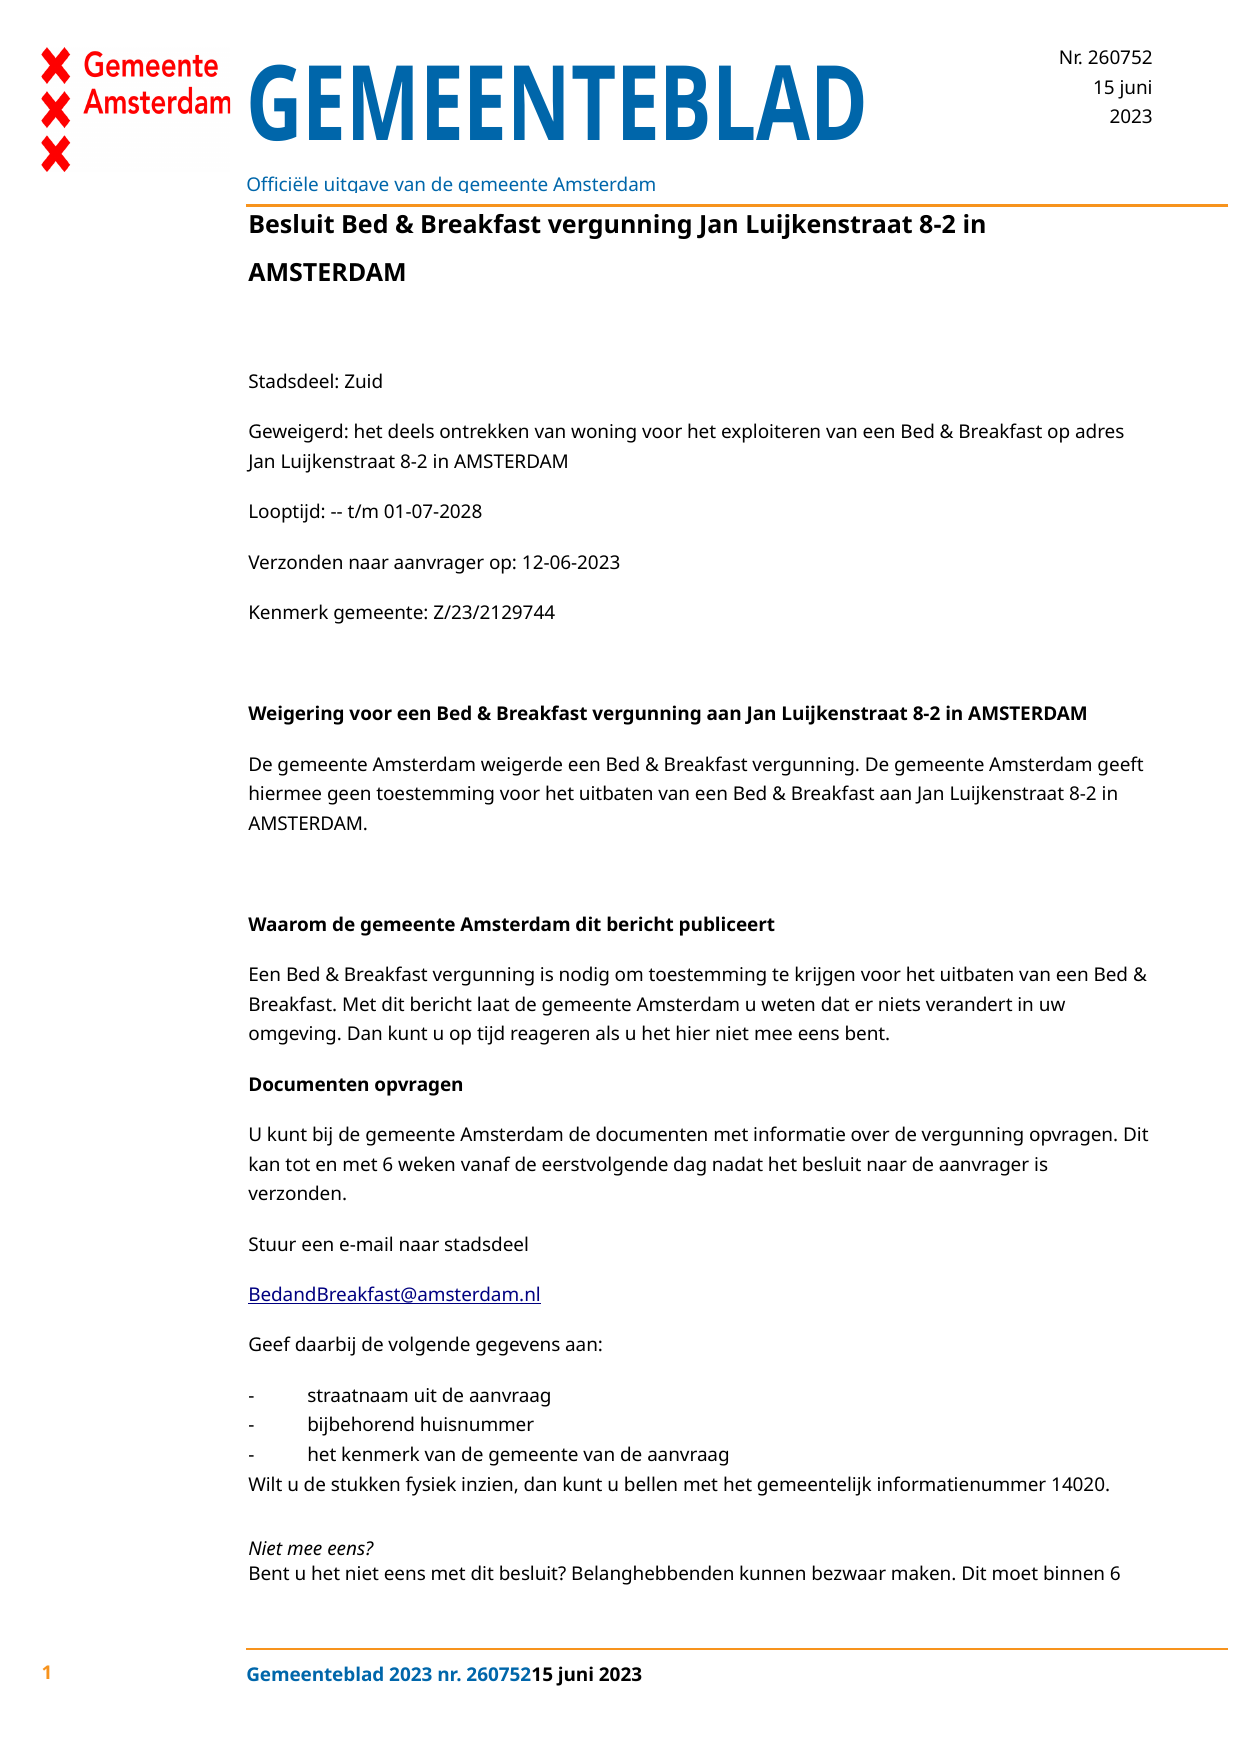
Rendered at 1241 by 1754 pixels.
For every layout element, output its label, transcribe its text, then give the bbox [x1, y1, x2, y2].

text Stuur een e-mail naar stadsdeel [248, 1231, 1152, 1257]
text Stadsdeel: Zuid [248, 368, 1152, 394]
text Wilt u de stukken fysiek inzien, dan kunt u bellen met het gemeentelijk informatienummer 14020. [248, 1471, 1152, 1497]
text Bent u het niet eens met dit besluit? Belanghebbenden kunnen bezwaar maken. Dit moet binnen 6 [248, 1561, 1152, 1586]
text Kenmerk gemeente: Z/23/2129744 [248, 599, 1152, 625]
list straatnaam uit de aanvraag [248, 1382, 1152, 1408]
text Weigering voor een Bed & Breakfast vergunning aan Jan Luijkenstraat 8-2 in AMSTERDAM [248, 700, 1152, 726]
text Een Bed & Breakfast vergunning is nodig om toestemming te krijgen voor het uitbaten van een Bed & Breakfast. Met dit bericht laat de gemeente Amsterdam u weten dat er niets verandert in uw omgeving. Dan kunt u op tijd reageren als u het hier niet mee eens bent. [248, 961, 1152, 1046]
picture [41, 47, 231, 172]
text Waarom de gemeente Amsterdam dit bericht publiceert [248, 911, 1152, 937]
text Documenten opvragen [248, 1071, 1152, 1097]
text Looptijd: -- t/m 01-07-2028 [248, 499, 1152, 524]
text Niet mee eens? [248, 1535, 1152, 1561]
text Verzonden naar aanvrager op: 12-06-2023 [248, 549, 1152, 575]
list bijbehorend huisnummer [248, 1412, 1152, 1437]
text De gemeente Amsterdam weigerde een Bed & Breakfast vergunning. De gemeente Amsterdam geeft hiermee geen toestemming voor het uitbaten van een Bed & Breakfast aan Jan Luijkenstraat 8-2 in AMSTERDAM. [248, 751, 1152, 836]
text U kunt bij de gemeente Amsterdam de documenten met informatie over de vergunning opvragen. Dit kan tot en met 6 weken vanaf de eerstvolgende dag nadat het besluit naar de aanvrager is verzonden. [248, 1121, 1152, 1206]
text Geef daarbij de volgende gegevens aan: [248, 1332, 1152, 1357]
list het kenmerk van de gemeente van de aanvraag [248, 1441, 1152, 1467]
text Besluit Bed & Breakfast vergunning Jan Luijkenstraat 8-2 in AMSTERDAM [248, 207, 1152, 288]
text BedandBreakfast@amsterdam.nl [248, 1281, 1152, 1307]
text Geweigerd: het deels ontrekken van woning voor het exploiteren van een Bed & Breakfast op adres Jan Luijkenstraat 8-2 in AMSTERDAM [248, 419, 1152, 474]
